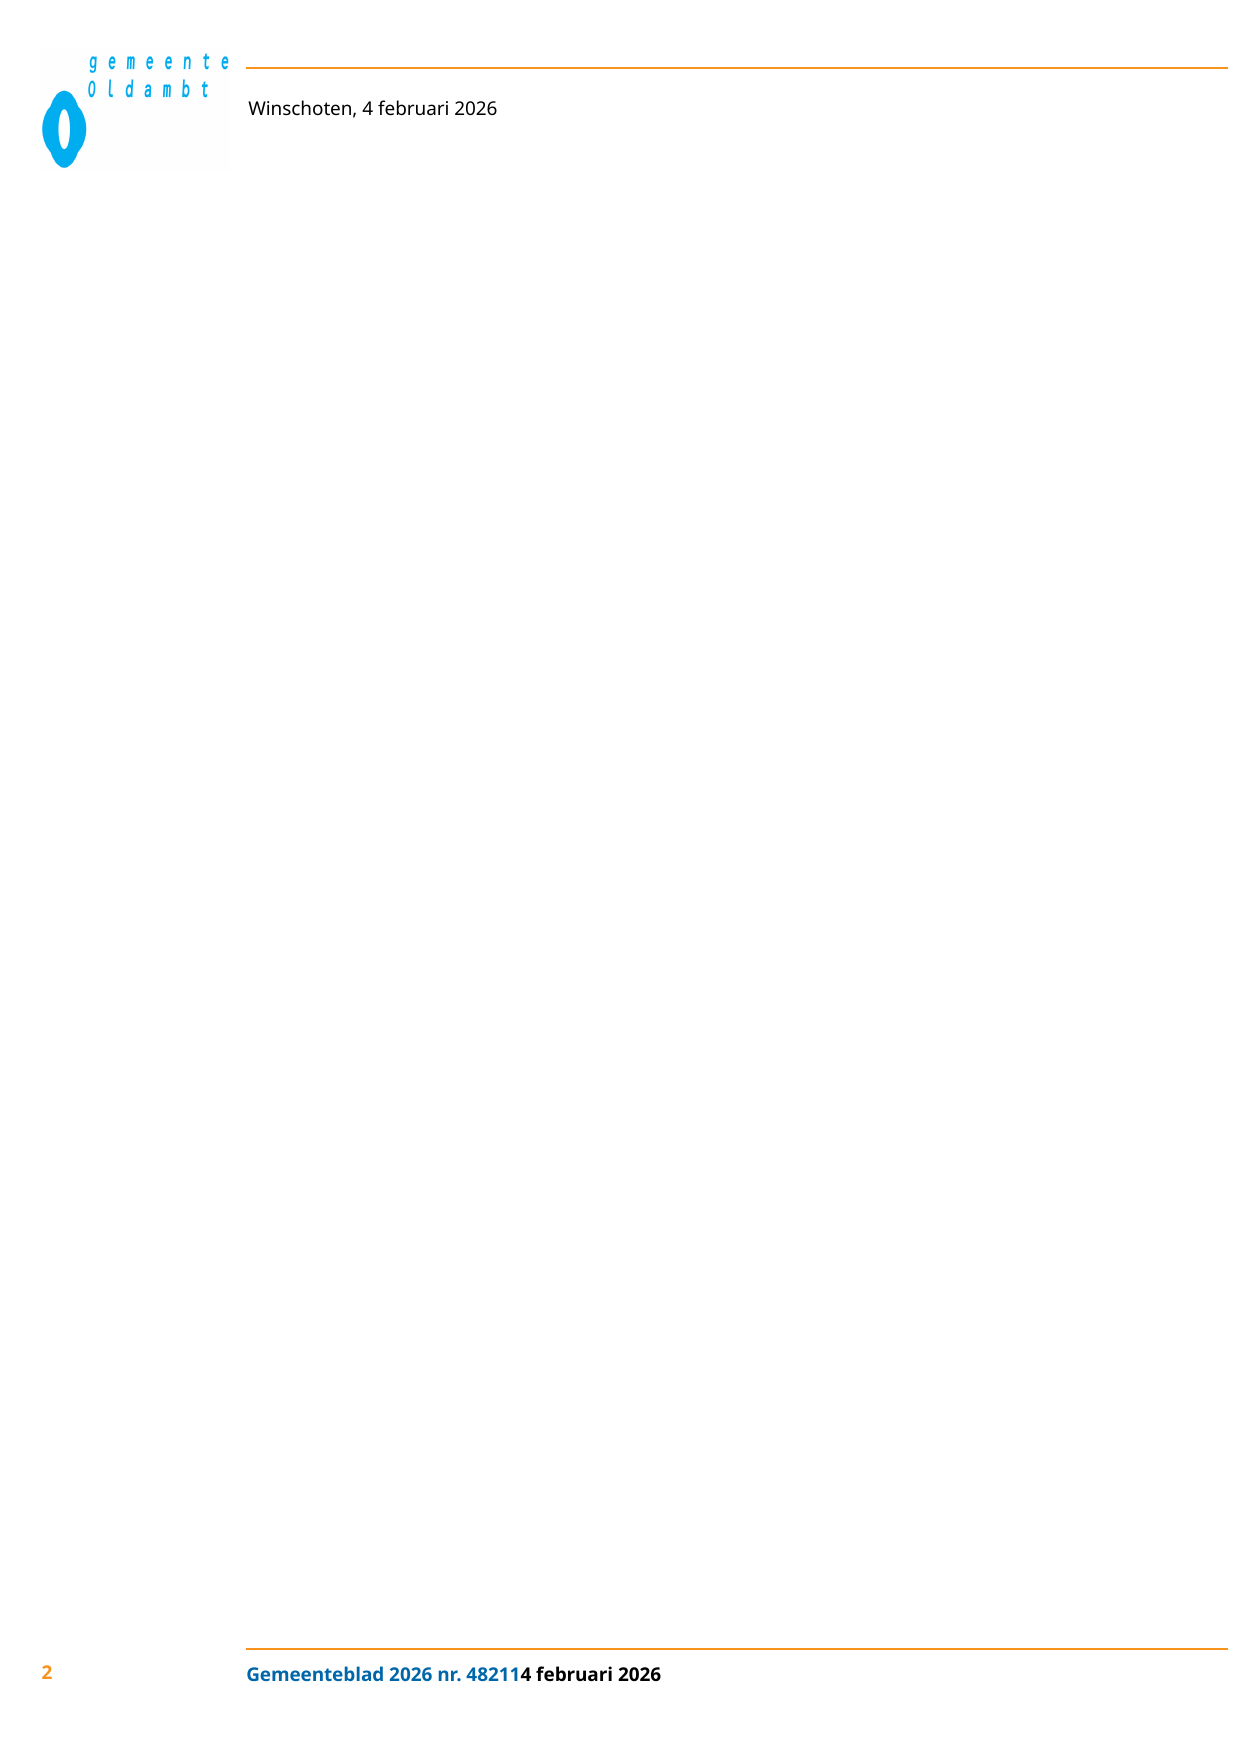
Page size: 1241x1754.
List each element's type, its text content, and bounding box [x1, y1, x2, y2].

text Winschoten, 4 februari 2026 [248, 95, 1152, 121]
picture [41, 47, 231, 172]
